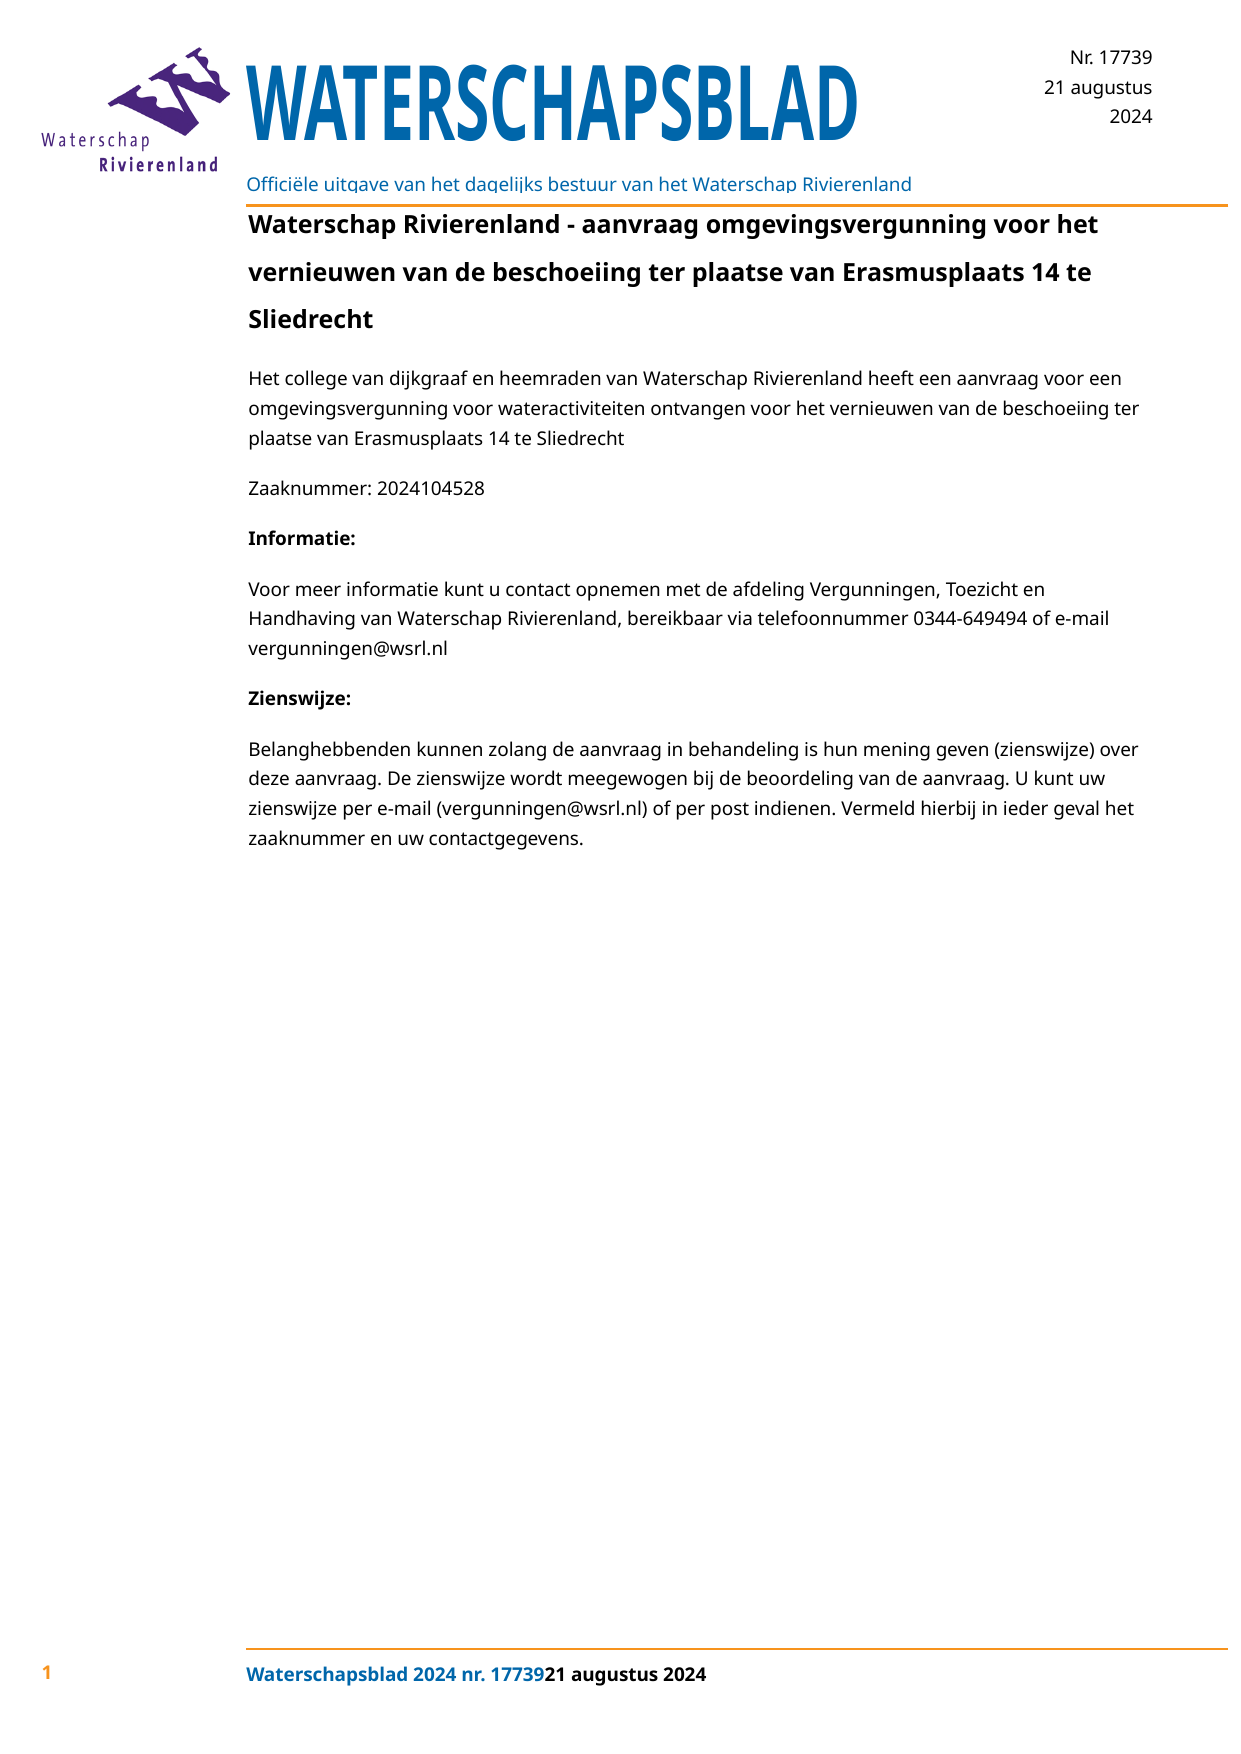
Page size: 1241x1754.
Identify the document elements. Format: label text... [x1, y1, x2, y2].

picture [41, 47, 231, 172]
text Het college van dijkgraaf en heemraden van Waterschap Rivierenland heeft een aanvraag voor een omgevingsvergunning voor wateractiviteiten ontvangen voor het vernieuwen van de beschoeiing ter plaatse van Erasmusplaats 14 te Sliedrecht [248, 366, 1152, 450]
text Zienswijze: [248, 686, 1152, 711]
text Belanghebbenden kunnen zolang de aanvraag in behandeling is hun mening geven (zienswijze) over deze aanvraag. De zienswijze wordt meegewogen bij de beoordeling van de aanvraag. U kunt uw zienswijze per e-mail (vergunningen@wsrl.nl) of per post indienen. Vermeld hierbij in ieder geval het zaaknummer en uw contactgegevens. [248, 736, 1152, 850]
text Zaaknummer: 2024104528 [248, 475, 1152, 501]
text Voor meer informatie kunt u contact opnemen met de afdeling Vergunningen, Toezicht en Handhaving van Waterschap Rivierenland, bereikbaar via telefoonnummer 0344-649494 of e-mail vergunningen@wsrl.nl [248, 576, 1152, 661]
text Waterschap Rivierenland - aanvraag omgevingsvergunning voor het vernieuwen van de beschoeiing ter plaatse van Erasmusplaats 14 te Sliedrecht [248, 207, 1152, 336]
text Informatie: [248, 526, 1152, 551]
